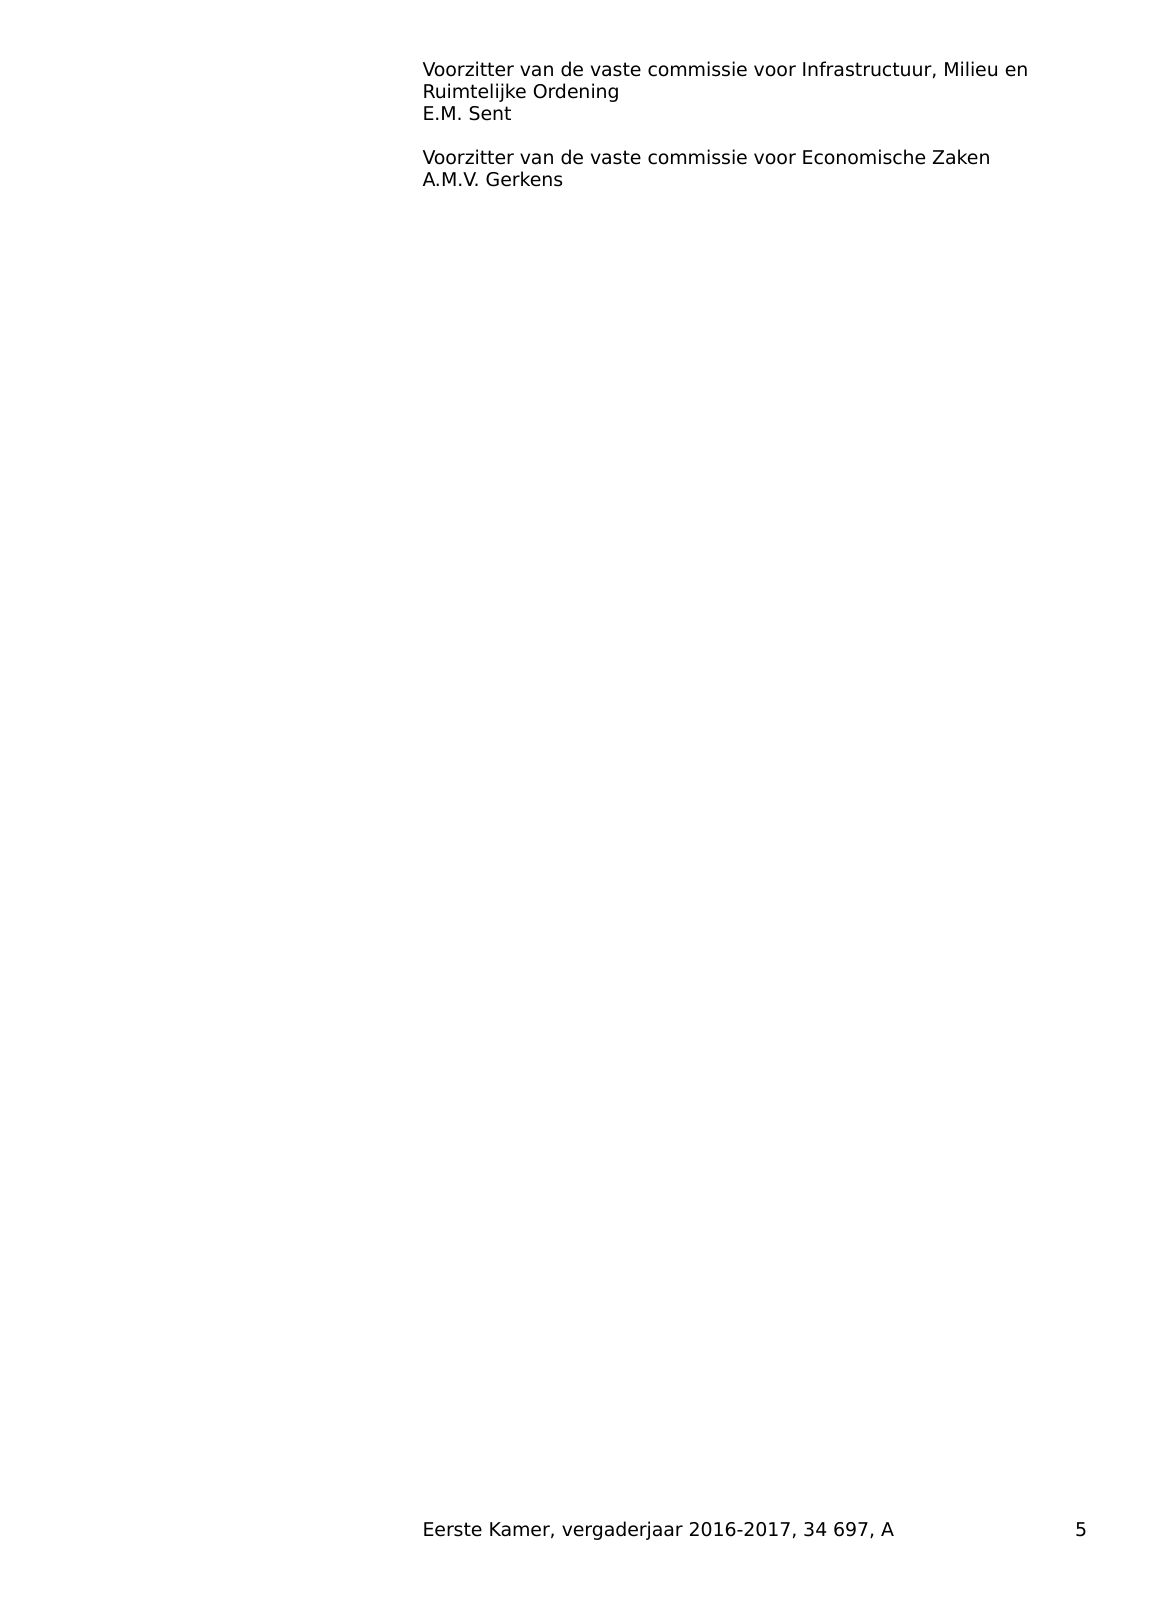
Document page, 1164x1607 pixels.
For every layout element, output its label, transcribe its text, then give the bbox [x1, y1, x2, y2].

text Voorzitter van de vaste commissie voor Infrastructuur, Milieu en Ruimtelijke Ordening E.M. Sent [422, 59, 1087, 125]
text Voorzitter van de vaste commissie voor Economische Zaken A.M.V. Gerkens [422, 147, 1087, 191]
